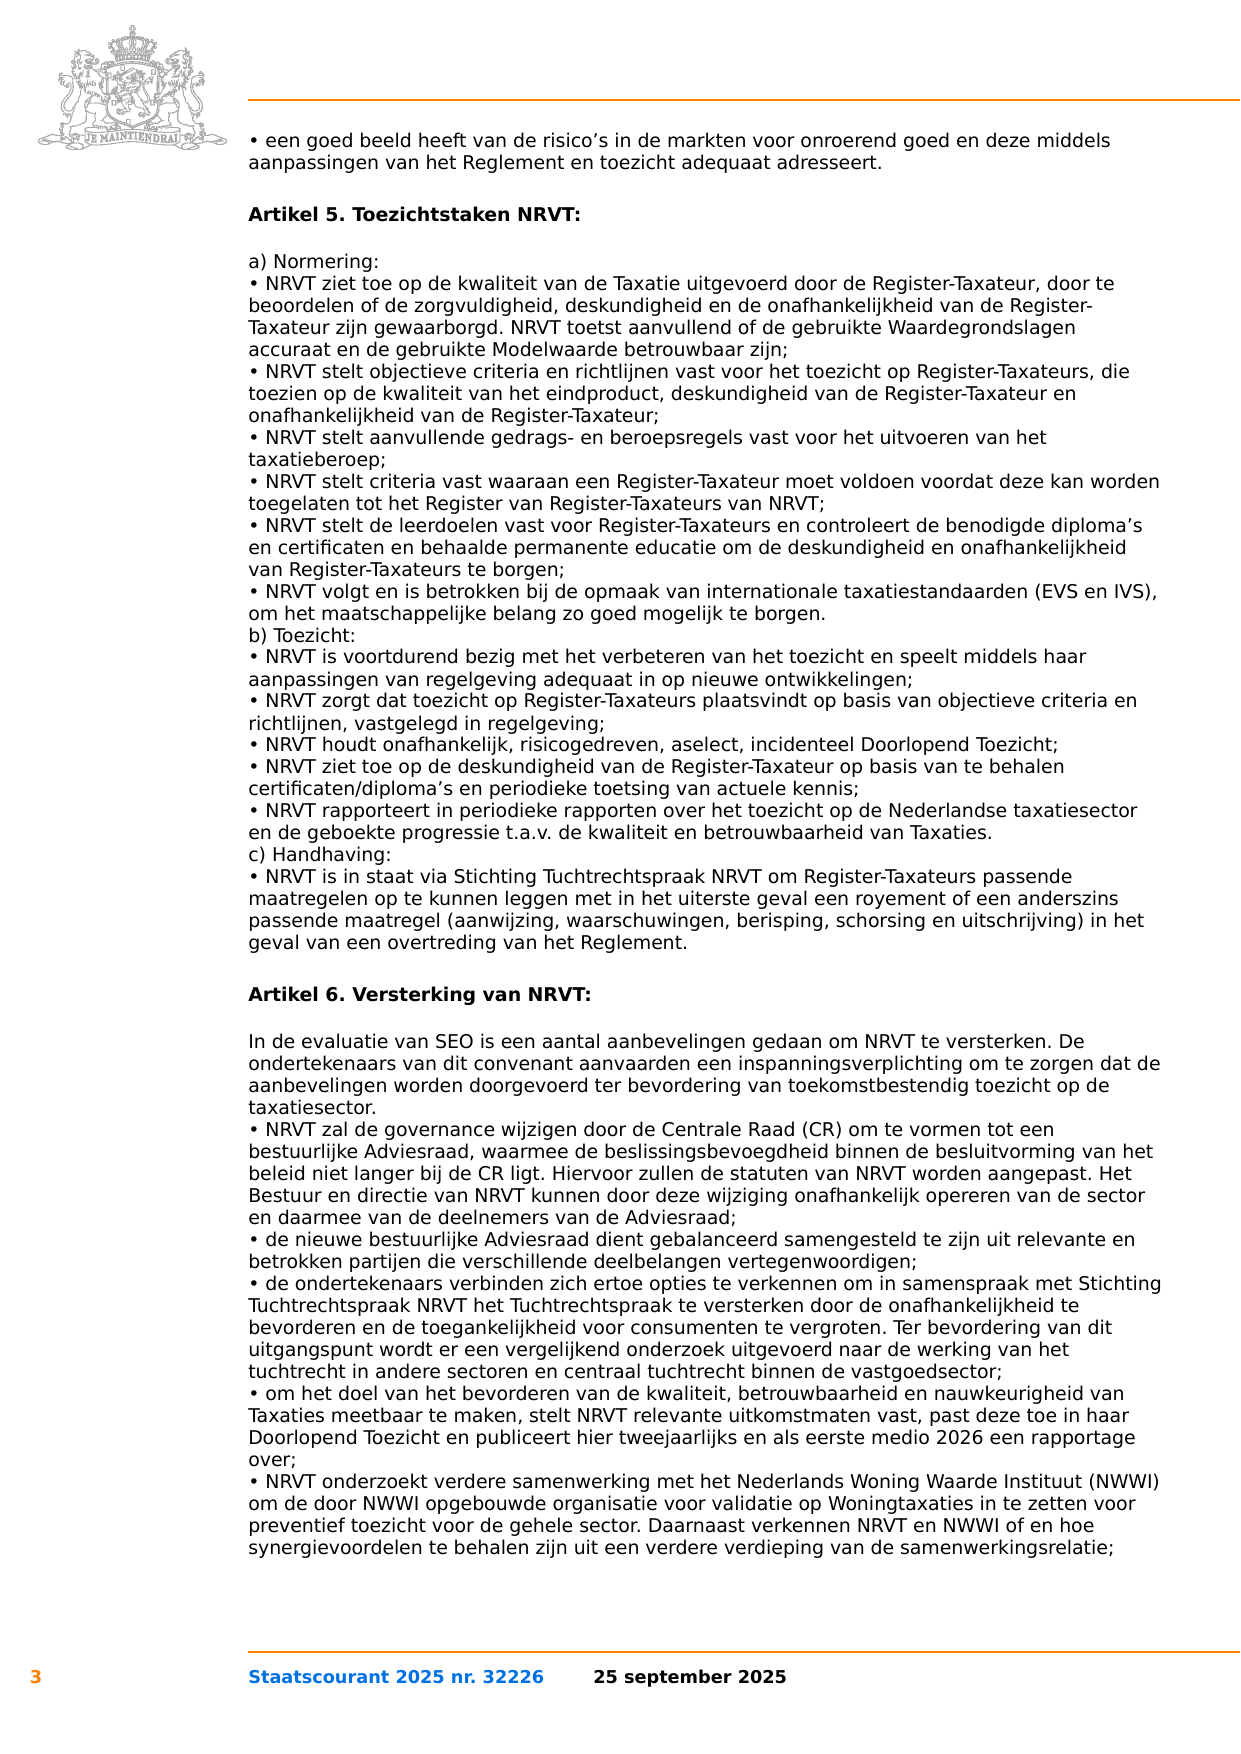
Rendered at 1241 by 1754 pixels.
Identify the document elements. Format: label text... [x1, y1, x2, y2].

text • NRVT rapporteert in periodieke rapporten over het toezicht op de Nederlandse taxatiesector en de geboekte progressie t.a.v. de kwaliteit en betrouwbaarheid van Taxaties. [248, 800, 1163, 844]
text • om het doel van het bevorderen van de kwaliteit, betrouwbaarheid en nauwkeurigheid van Taxaties meetbaar te maken, stelt NRVT relevante uitkomstmaten vast, past deze toe in haar Doorlopend Toezicht en publiceert hier tweejaarlijks en als eerste medio 2026 een rapportage over; [248, 1383, 1163, 1471]
text • NRVT stelt de leerdoelen vast voor Register-Taxateurs en controleert de benodigde diploma’s en certificaten en behaalde permanente educatie om de deskundigheid en onafhankelijkheid van Register-Taxateurs te borgen; [248, 514, 1163, 581]
subtitle Artikel 6. Versterking van NRVT: [248, 984, 1163, 1006]
subtitle Artikel 5. Toezichtstaken NRVT: [248, 204, 1163, 226]
text • NRVT is voortdurend bezig met het verbeteren van het toezicht en speelt middels haar aanpassingen van regelgeving adequaat in op nieuwe ontwikkelingen; [248, 646, 1163, 690]
text • NRVT volgt en is betrokken bij de opmaak van internationale taxatiestandaarden (EVS en IVS), om het maatschappelijke belang zo goed mogelijk te borgen. [248, 581, 1163, 624]
text In de evaluatie van SEO is een aantal aanbevelingen gedaan om NRVT te versterken. De ondertekenaars van dit convenant aanvaarden een inspanningsverplichting om te zorgen dat de aanbevelingen worden doorgevoerd ter bevordering van toekomstbestendig toezicht op de taxatiesector. [248, 1031, 1163, 1119]
text • NRVT stelt aanvullende gedrags- en beroepsregels vast voor het uitvoeren van het taxatieberoep; [248, 427, 1163, 471]
text b) Toezicht: [248, 624, 1163, 646]
text c) Handhaving: [248, 844, 1163, 866]
text • NRVT ziet toe op de deskundigheid van de Register-Taxateur op basis van te behalen certificaten/diploma’s en periodieke toetsing van actuele kennis; [248, 756, 1163, 800]
text • NRVT ziet toe op de kwaliteit van de Taxatie uitgevoerd door de Register-Taxateur, door te beoordelen of de zorgvuldigheid, deskundigheid en de onafhankelijkheid van de Register-Taxateur zijn gewaarborgd. NRVT toetst aanvullend of de gebruikte Waardegrondslagen accuraat en de gebruikte Modelwaarde betrouwbaar zijn; [248, 273, 1163, 361]
text • NRVT stelt criteria vast waaraan een Register-Taxateur moet voldoen voordat deze kan worden toegelaten tot het Register van Register-Taxateurs van NRVT; [248, 471, 1163, 514]
text • NRVT stelt objectieve criteria en richtlijnen vast voor het toezicht op Register-Taxateurs, die toezien op de kwaliteit van het eindproduct, deskundigheid van de Register-Taxateur en onafhankelijkheid van de Register-Taxateur; [248, 361, 1163, 427]
text • NRVT zorgt dat toezicht op Register-Taxateurs plaatsvindt op basis van objectieve criteria en richtlijnen, vastgelegd in regelgeving; [248, 690, 1163, 734]
text • de nieuwe bestuurlijke Adviesraad dient gebalanceerd samengesteld te zijn uit relevante en betrokken partijen die verschillende deelbelangen vertegenwoordigen; [248, 1229, 1163, 1273]
text • de ondertekenaars verbinden zich ertoe opties te verkennen om in samenspraak met Stichting Tuchtrechtspraak NRVT het Tuchtrechtspraak te versterken door de onafhankelijkheid te bevorderen en de toegankelijkheid voor consumenten te vergroten. Ter bevordering van dit uitgangspunt wordt er een vergelijkend onderzoek uitgevoerd naar de werking van het tuchtrecht in andere sectoren en centraal tuchtrecht binnen de vastgoedsector; [248, 1273, 1163, 1383]
text • een goed beeld heeft van de risico’s in de markten voor onroerend goed en deze middels aanpassingen van het Reglement en toezicht adequaat adresseert. [248, 130, 1163, 174]
text a) Normering: [248, 251, 1163, 273]
text • NRVT houdt onafhankelijk, risicogedreven, aselect, incidenteel Doorlopend Toezicht; [248, 734, 1163, 756]
text • NRVT is in staat via Stichting Tuchtrechtspraak NRVT om Register-Taxateurs passende maatregelen op te kunnen leggen met in het uiterste geval een royement of een anderszins passende maatregel (aanwijzing, waarschuwingen, berisping, schorsing en uitschrijving) in het geval van een overtreding van het Reglement. [248, 866, 1163, 954]
picture [38, 25, 227, 150]
text • NRVT zal de governance wijzigen door de Centrale Raad (CR) om te vormen tot een bestuurlijke Adviesraad, waarmee de beslissingsbevoegdheid binnen de besluitvorming van het beleid niet langer bij de CR ligt. Hiervoor zullen de statuten van NRVT worden aangepast. Het Bestuur en directie van NRVT kunnen door deze wijziging onafhankelijk opereren van de sector en daarmee van de deelnemers van de Adviesraad; [248, 1119, 1163, 1229]
text • NRVT onderzoekt verdere samenwerking met het Nederlands Woning Waarde Instituut (NWWI) om de door NWWI opgebouwde organisatie voor validatie op Woningtaxaties in te zetten voor preventief toezicht voor de gehele sector. Daarnaast verkennen NRVT en NWWI of en hoe synergievoordelen te behalen zijn uit een verdere verdieping van de samenwerkingsrelatie; [248, 1471, 1163, 1559]
